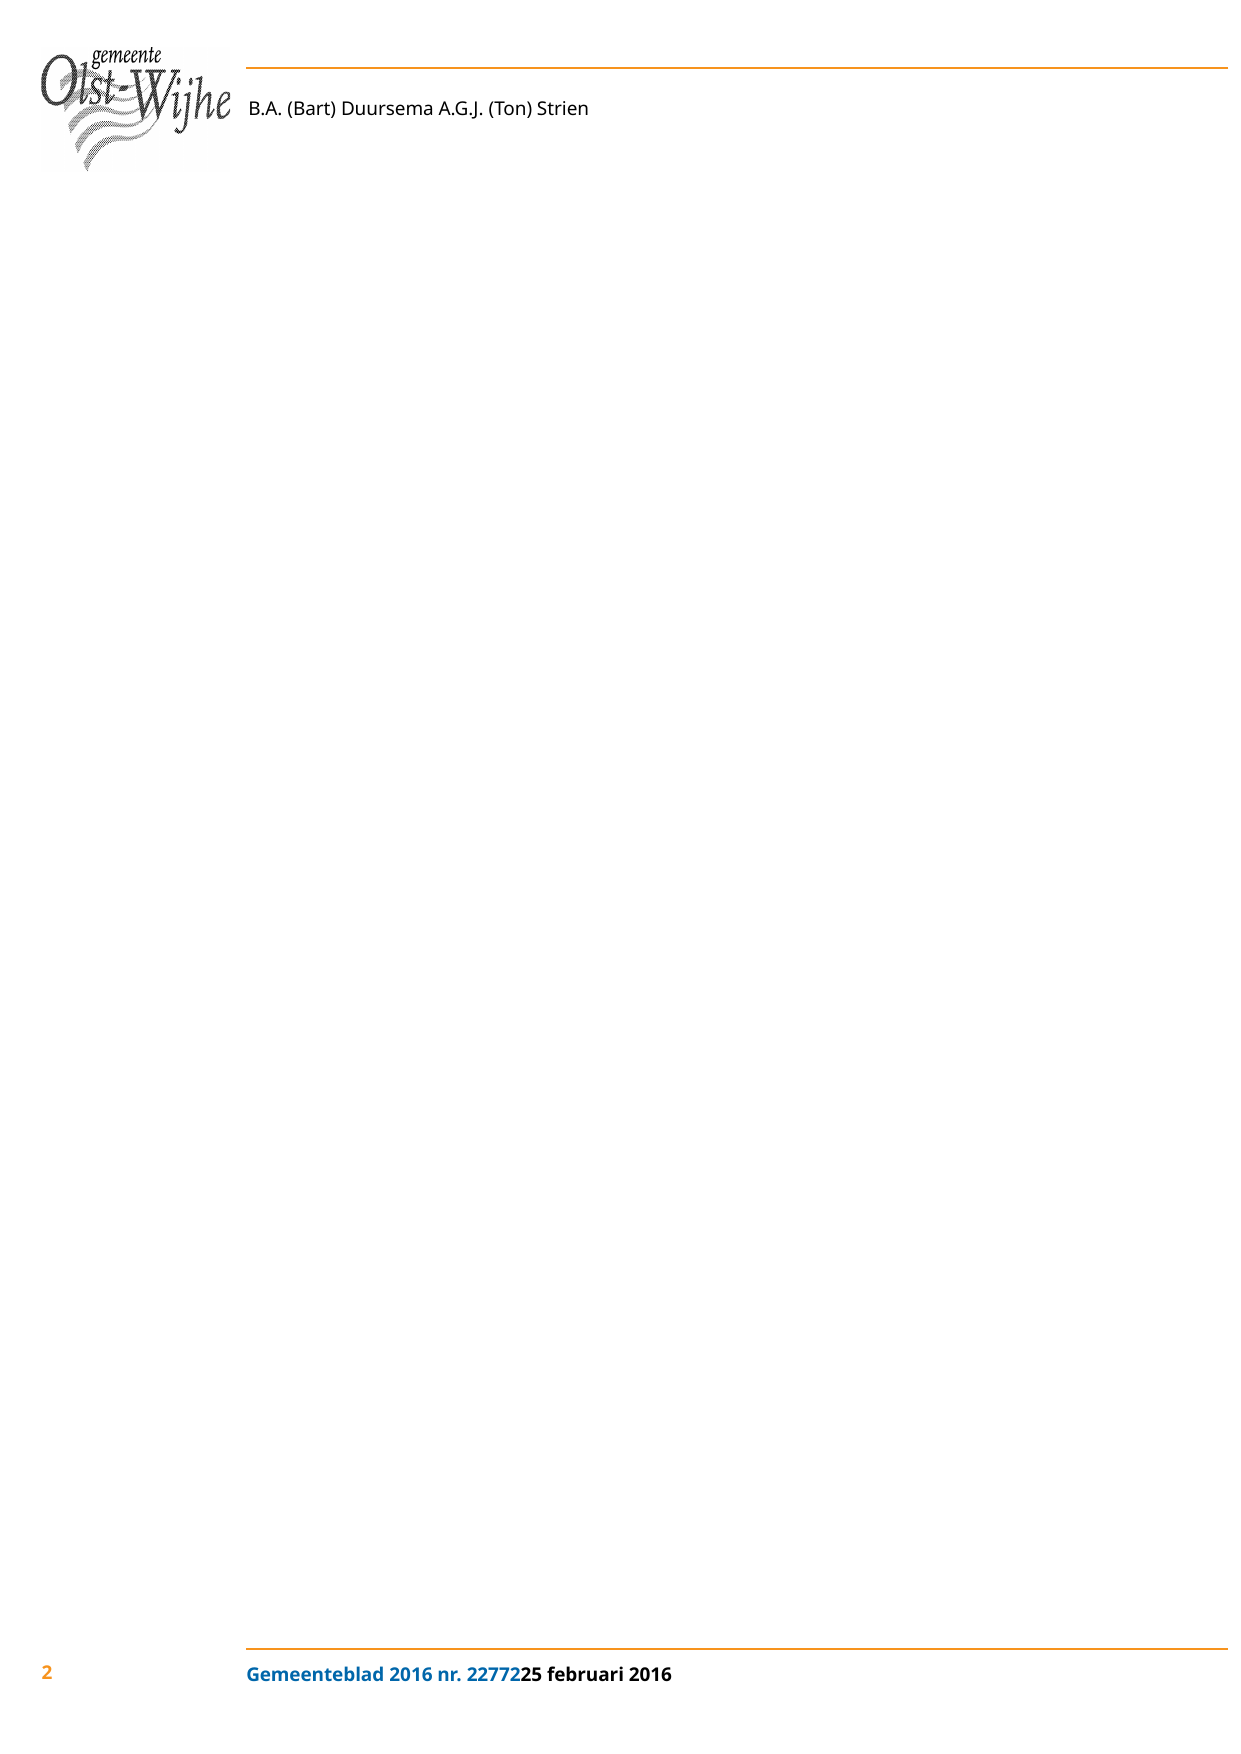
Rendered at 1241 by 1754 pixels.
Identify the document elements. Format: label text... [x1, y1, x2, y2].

picture [41, 47, 231, 172]
text B.A. (Bart) Duursema A.G.J. (Ton) Strien [248, 95, 1152, 121]
